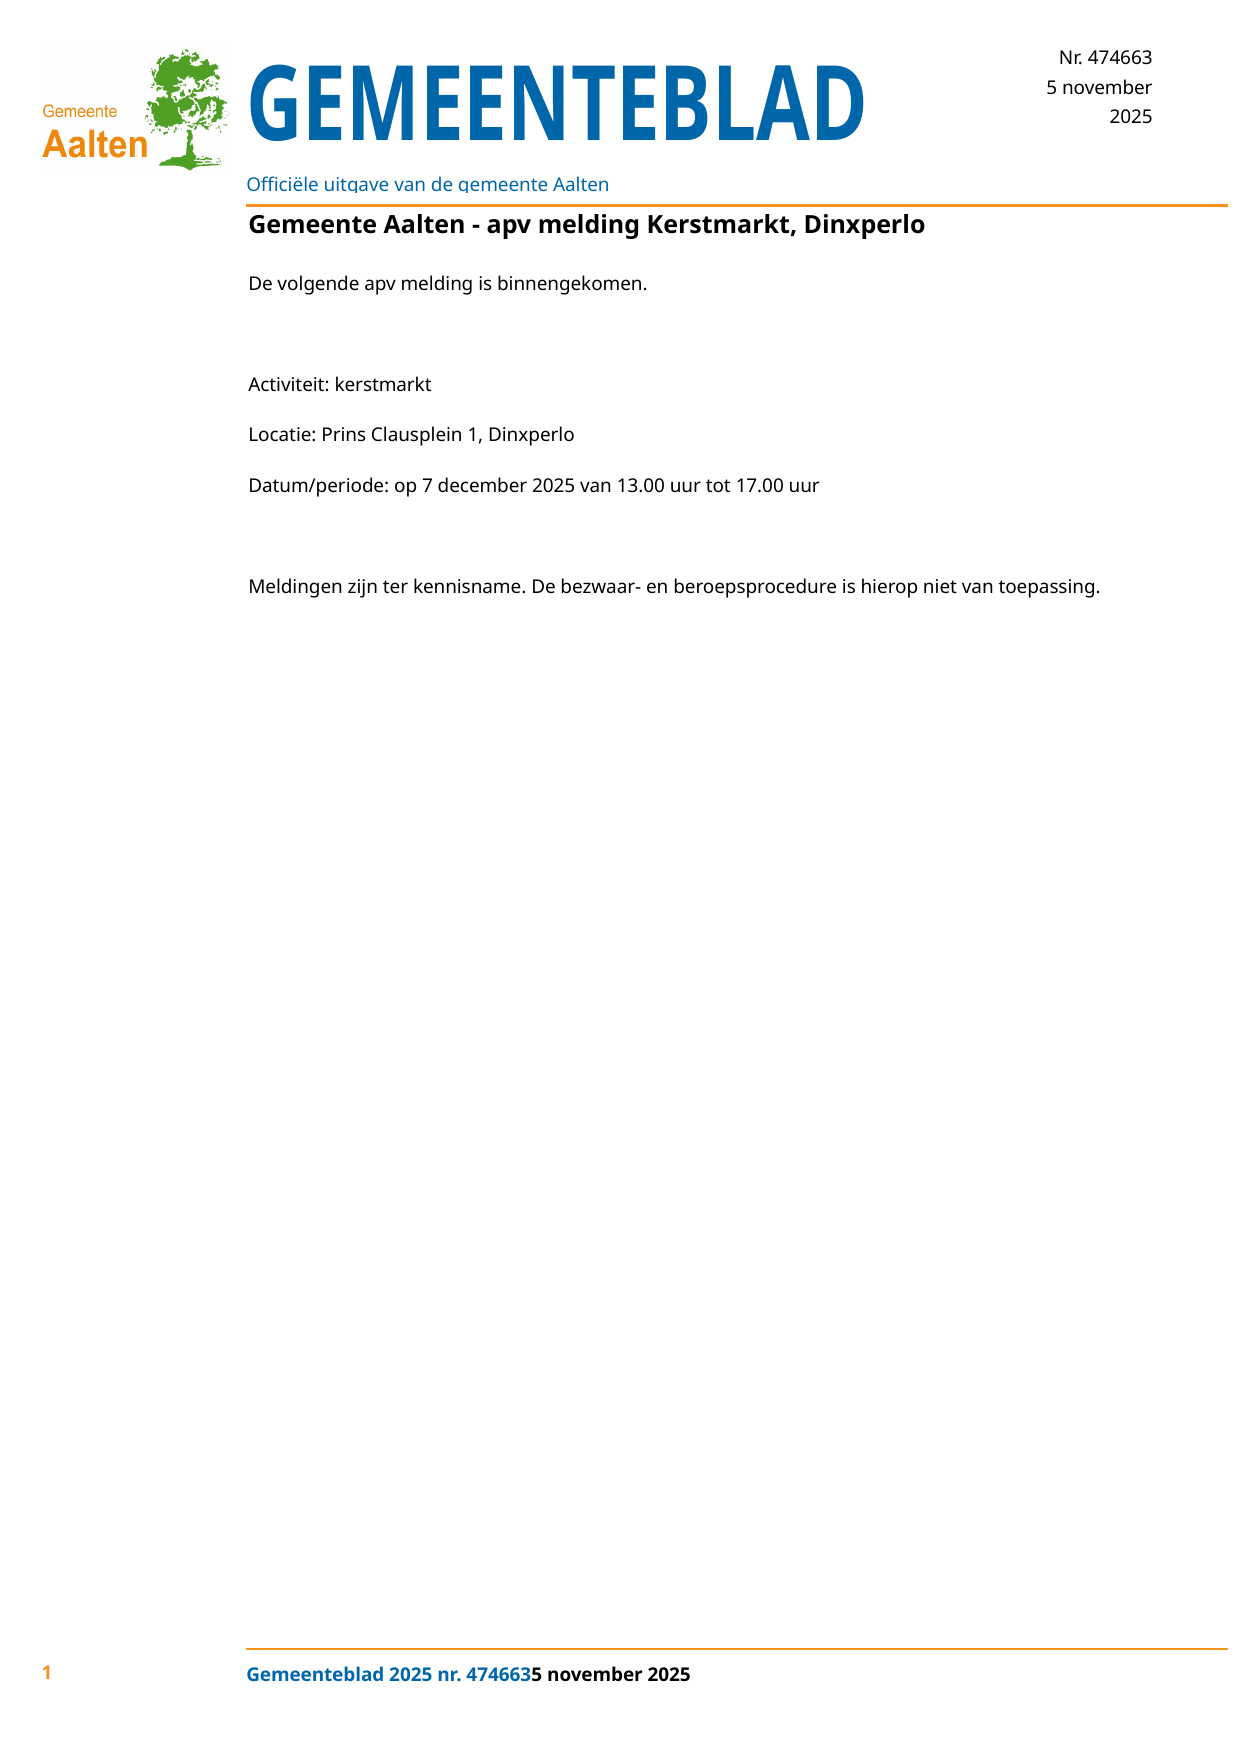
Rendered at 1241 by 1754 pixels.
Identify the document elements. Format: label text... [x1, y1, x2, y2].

picture [41, 47, 231, 172]
text Activiteit: kerstmarkt [248, 371, 1152, 397]
text Meldingen zijn ter kennisname. De bezwaar- en beroepsprocedure is hierop niet van toepassing. [248, 573, 1152, 598]
text Datum/periode: op 7 december 2025 van 13.00 uur tot 17.00 uur [248, 472, 1152, 498]
text Locatie: Prins Clausplein 1, Dinxperlo [248, 422, 1152, 447]
text Gemeente Aalten - apv melding Kerstmarkt, Dinxperlo [248, 207, 1152, 241]
text De volgende apv melding is binnengekomen. [248, 270, 1152, 296]
